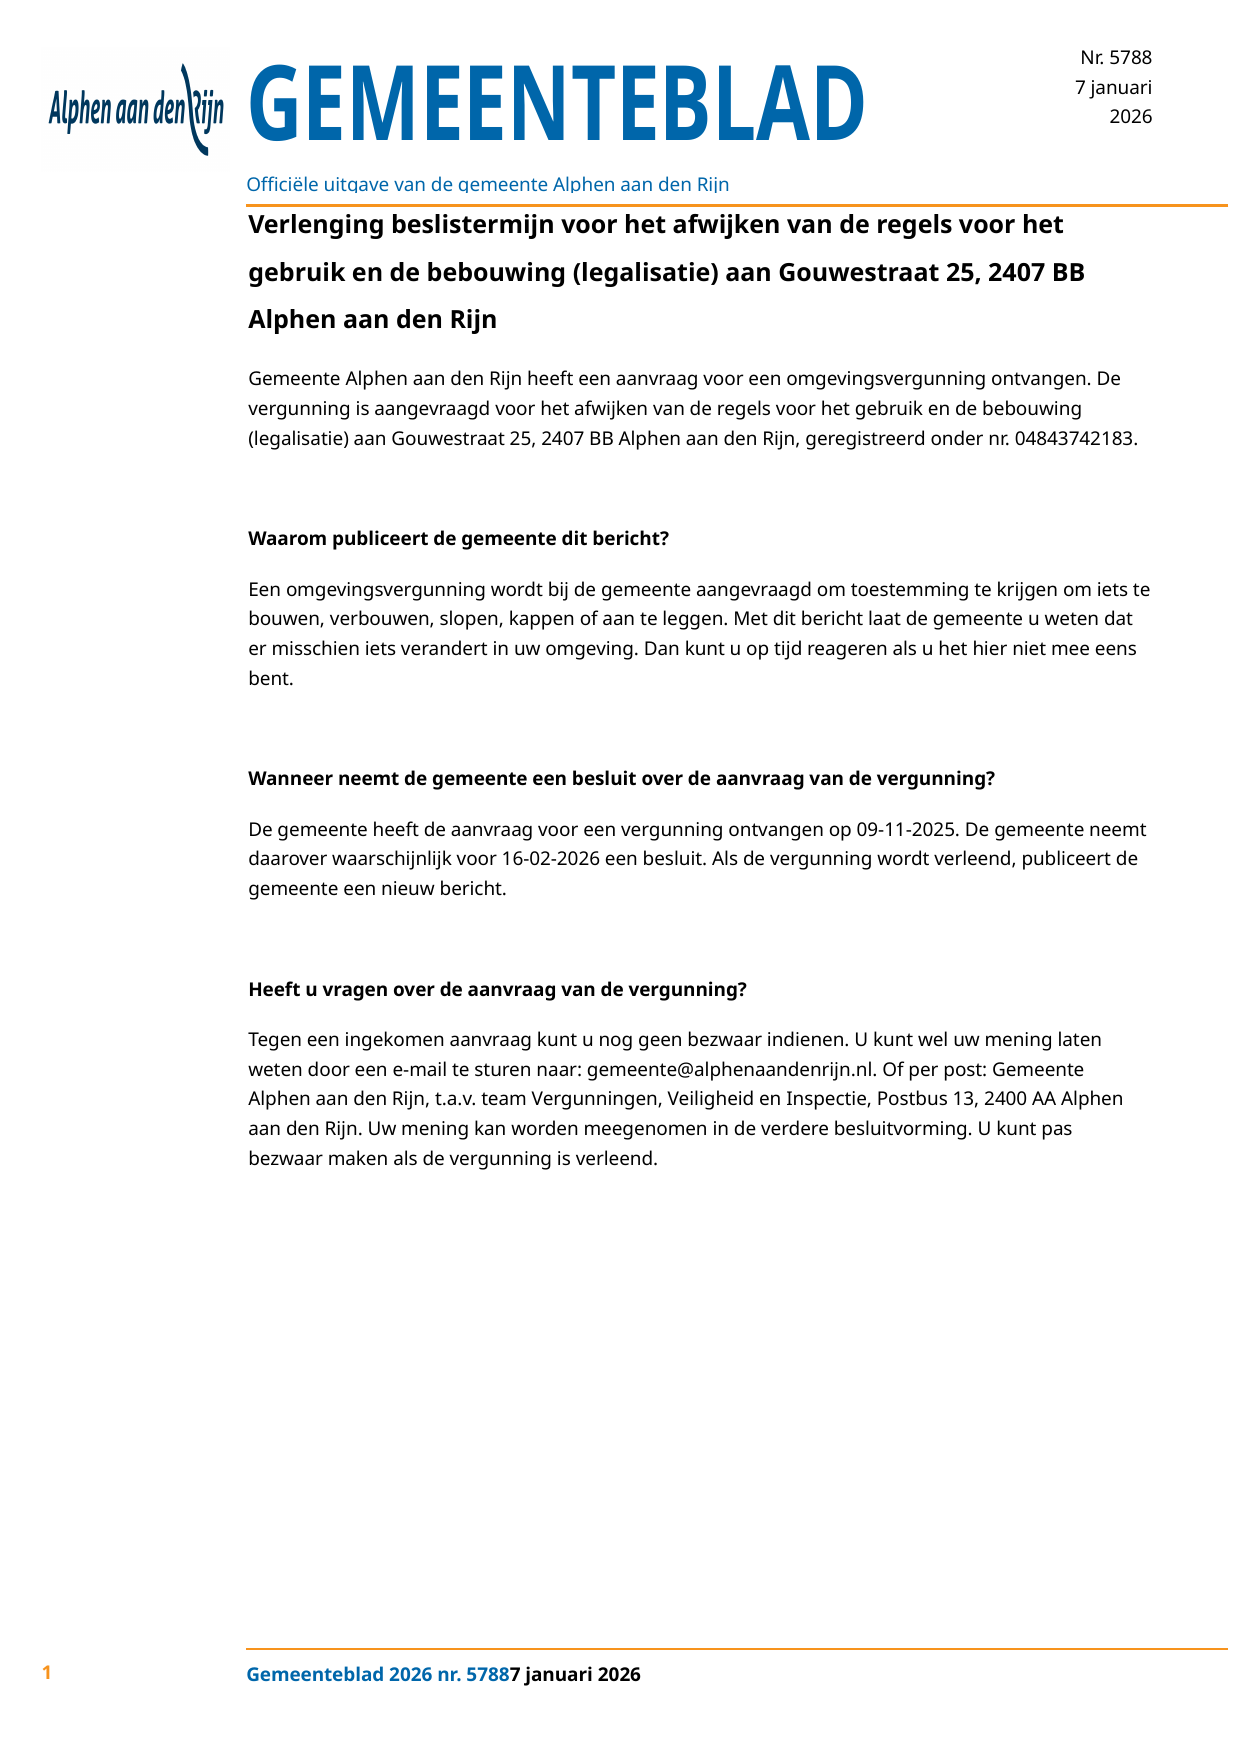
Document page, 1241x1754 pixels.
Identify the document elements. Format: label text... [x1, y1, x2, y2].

text Een omgevingsvergunning wordt bij de gemeente aangevraagd om toestemming te krijgen om iets te bouwen, verbouwen, slopen, kappen of aan te leggen. Met dit bericht laat de gemeente u weten dat er misschien iets verandert in uw omgeving. Dan kunt u op tijd reageren als u het hier niet mee eens bent. [248, 576, 1152, 690]
text Tegen een ingekomen aanvraag kunt u nog geen bezwaar indienen. U kunt wel uw mening laten weten door een e-mail te sturen naar: gemeente@alphenaandenrijn.nl. Of per post: Gemeente Alphen aan den Rijn, t.a.v. team Vergunningen, Veiligheid en Inspectie, Postbus 13, 2400 AA Alphen aan den Rijn. Uw mening kan worden meegenomen in de verdere besluitvorming. U kunt pas bezwaar maken als de vergunning is verleend. [248, 1026, 1152, 1170]
text Gemeente Alphen aan den Rijn heeft een aanvraag voor een omgevingsvergunning ontvangen. De vergunning is aangevraagd voor het afwijken van de regels voor het gebruik en de bebouwing (legalisatie) aan Gouwestraat 25, 2407 BB Alphen aan den Rijn, geregistreerd onder nr. 04843742183. [248, 366, 1152, 450]
text Verlenging beslistermijn voor het afwijken van de regels voor het gebruik en de bebouwing (legalisatie) aan Gouwestraat 25, 2407 BB Alphen aan den Rijn [248, 207, 1152, 336]
text Heeft u vragen over de aanvraag van de vergunning? [248, 976, 1152, 1002]
text De gemeente heeft de aanvraag voor een vergunning ontvangen op 09-11-2025. De gemeente neemt daarover waarschijnlijk voor 16-02-2026 een besluit. Als de vergunning wordt verleend, publiceert de gemeente een nieuw bericht. [248, 816, 1152, 901]
text Waarom publiceert de gemeente dit bericht? [248, 526, 1152, 551]
text Wanneer neemt de gemeente een besluit over de aanvraag van de vergunning? [248, 766, 1152, 791]
picture [41, 47, 231, 172]
